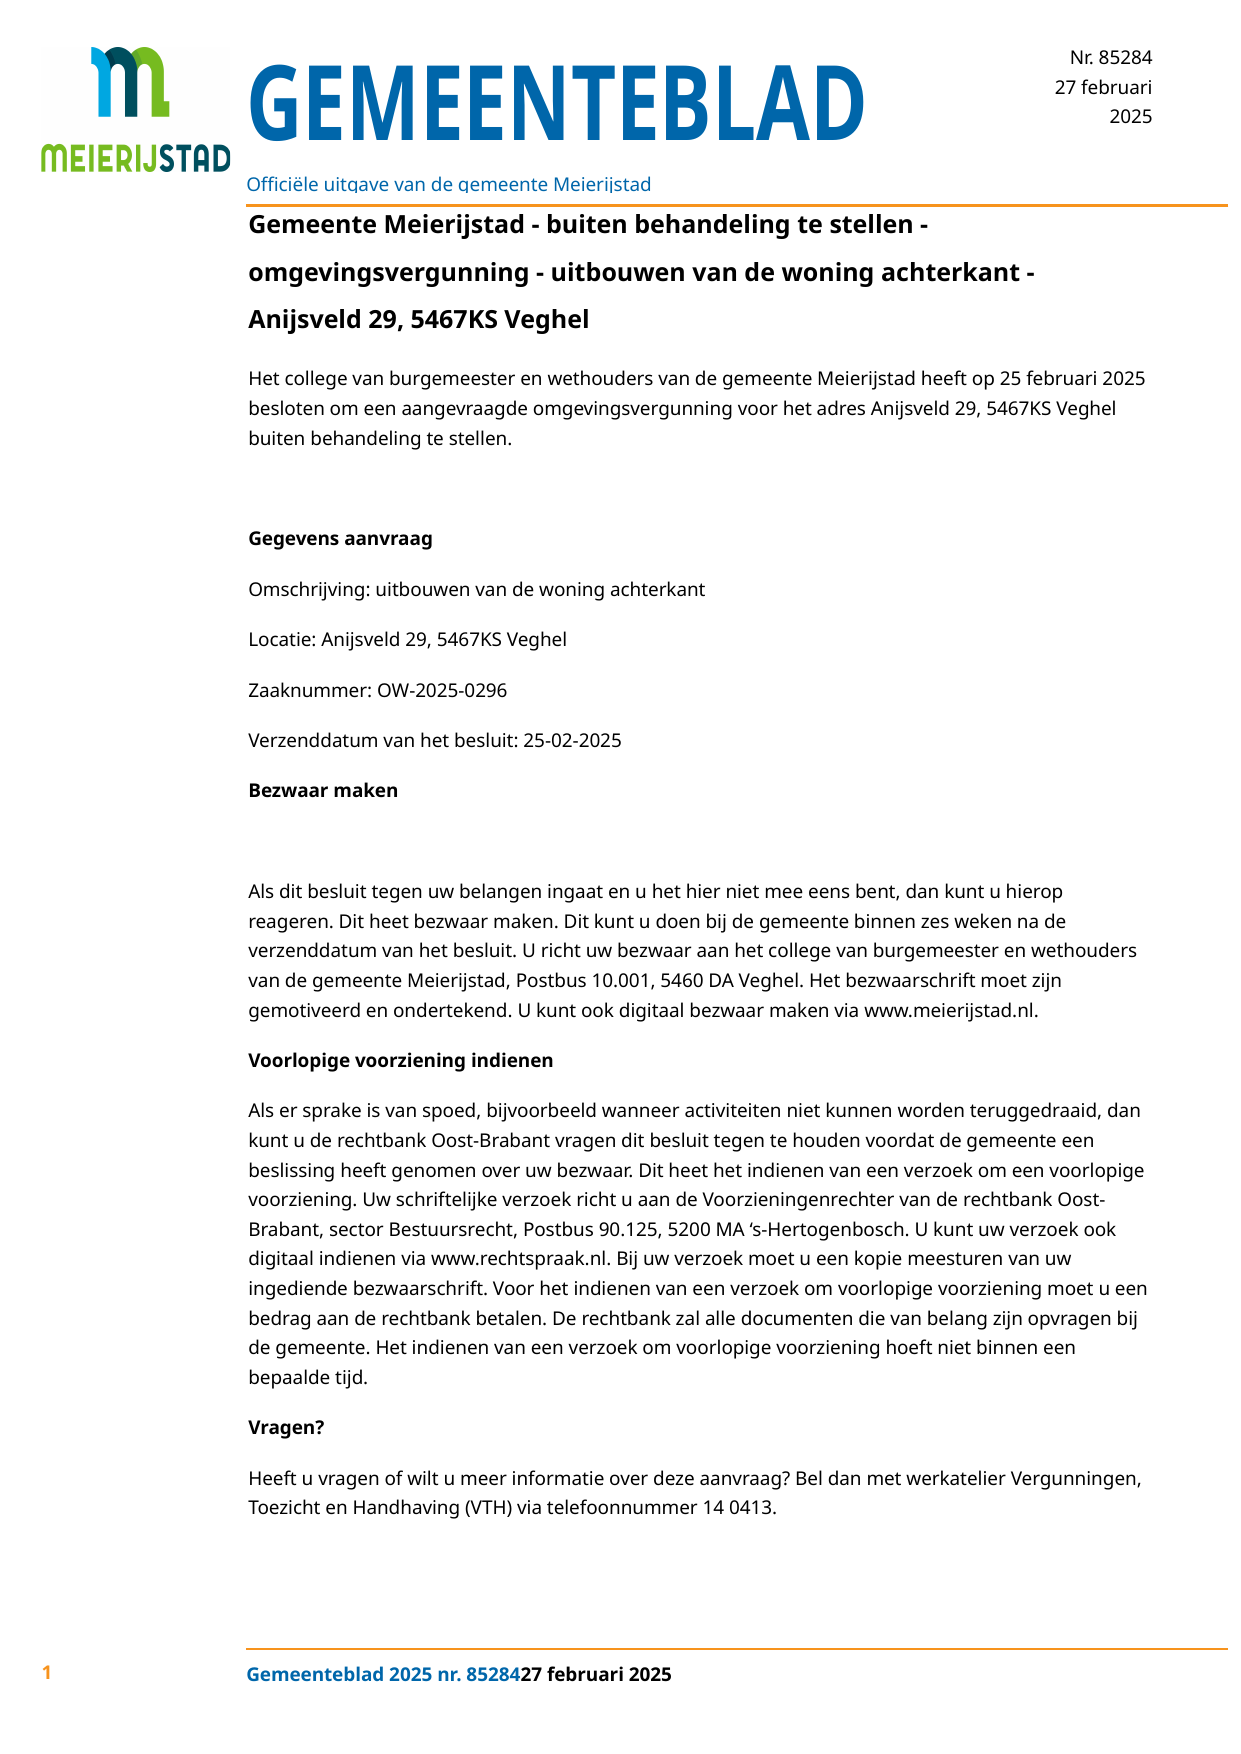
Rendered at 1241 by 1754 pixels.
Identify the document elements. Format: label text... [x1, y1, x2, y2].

text Gegevens aanvraag [248, 526, 1152, 551]
text Heeft u vragen of wilt u meer informatie over deze aanvraag? Bel dan met werkatelier Vergunningen, Toezicht en Handhaving (VTH) via telefoonnummer 14 0413. [248, 1465, 1152, 1520]
text Als er sprake is van spoed, bijvoorbeeld wanneer activiteiten niet kunnen worden teruggedraaid, dan kunt u de rechtbank Oost-Brabant vragen dit besluit tegen te houden voordat de gemeente een beslissing heeft genomen over uw bezwaar. Dit heet het indienen van een verzoek om een voorlopige voorziening. Uw schriftelijke verzoek richt u aan de Voorzieningenrechter van de rechtbank Oost-Brabant, sector Bestuursrecht, Postbus 90.125, 5200 MA ‘s-Hertogenbosch. U kunt uw verzoek ook digitaal indienen via www.rechtspraak.nl. Bij uw verzoek moet u een kopie meesturen van uw ingediende bezwaarschrift. Voor het indienen van een verzoek om voorlopige voorziening moet u een bedrag aan de rechtbank betalen. De rechtbank zal alle documenten die van belang zijn opvragen bij de gemeente. Het indienen van een verzoek om voorlopige voorziening hoeft niet binnen een bepaalde tijd. [248, 1098, 1152, 1389]
text Bezwaar maken [248, 778, 1152, 803]
text Locatie: Anijsveld 29, 5467KS Veghel [248, 626, 1152, 652]
text Voorlopige voorziening indienen [248, 1047, 1152, 1073]
text Verzenddatum van het besluit: 25-02-2025 [248, 727, 1152, 753]
text Gemeente Meierijstad - buiten behandeling te stellen - omgevingsvergunning - uitbouwen van de woning achterkant - Anijsveld 29, 5467KS Veghel [248, 207, 1152, 336]
picture [41, 47, 231, 172]
text Vragen? [248, 1414, 1152, 1440]
text Het college van burgemeester en wethouders van de gemeente Meierijstad heeft op 25 februari 2025 besloten om een aangevraagde omgevingsvergunning voor het adres Anijsveld 29, 5467KS Veghel buiten behandeling te stellen. [248, 366, 1152, 450]
text Omschrijving: uitbouwen van de woning achterkant [248, 576, 1152, 602]
text Zaaknummer: OW-2025-0296 [248, 677, 1152, 702]
text Als dit besluit tegen uw belangen ingaat en u het hier niet mee eens bent, dan kunt u hierop reageren. Dit heet bezwaar maken. Dit kunt u doen bij de gemeente binnen zes weken na de verzenddatum van het besluit. U richt uw bezwaar aan het college van burgemeester en wethouders van de gemeente Meierijstad, Postbus 10.001, 5460 DA Veghel. Het bezwaarschrift moet zijn gemotiveerd en ondertekend. U kunt ook digitaal bezwaar maken via www.meierijstad.nl. [248, 878, 1152, 1022]
